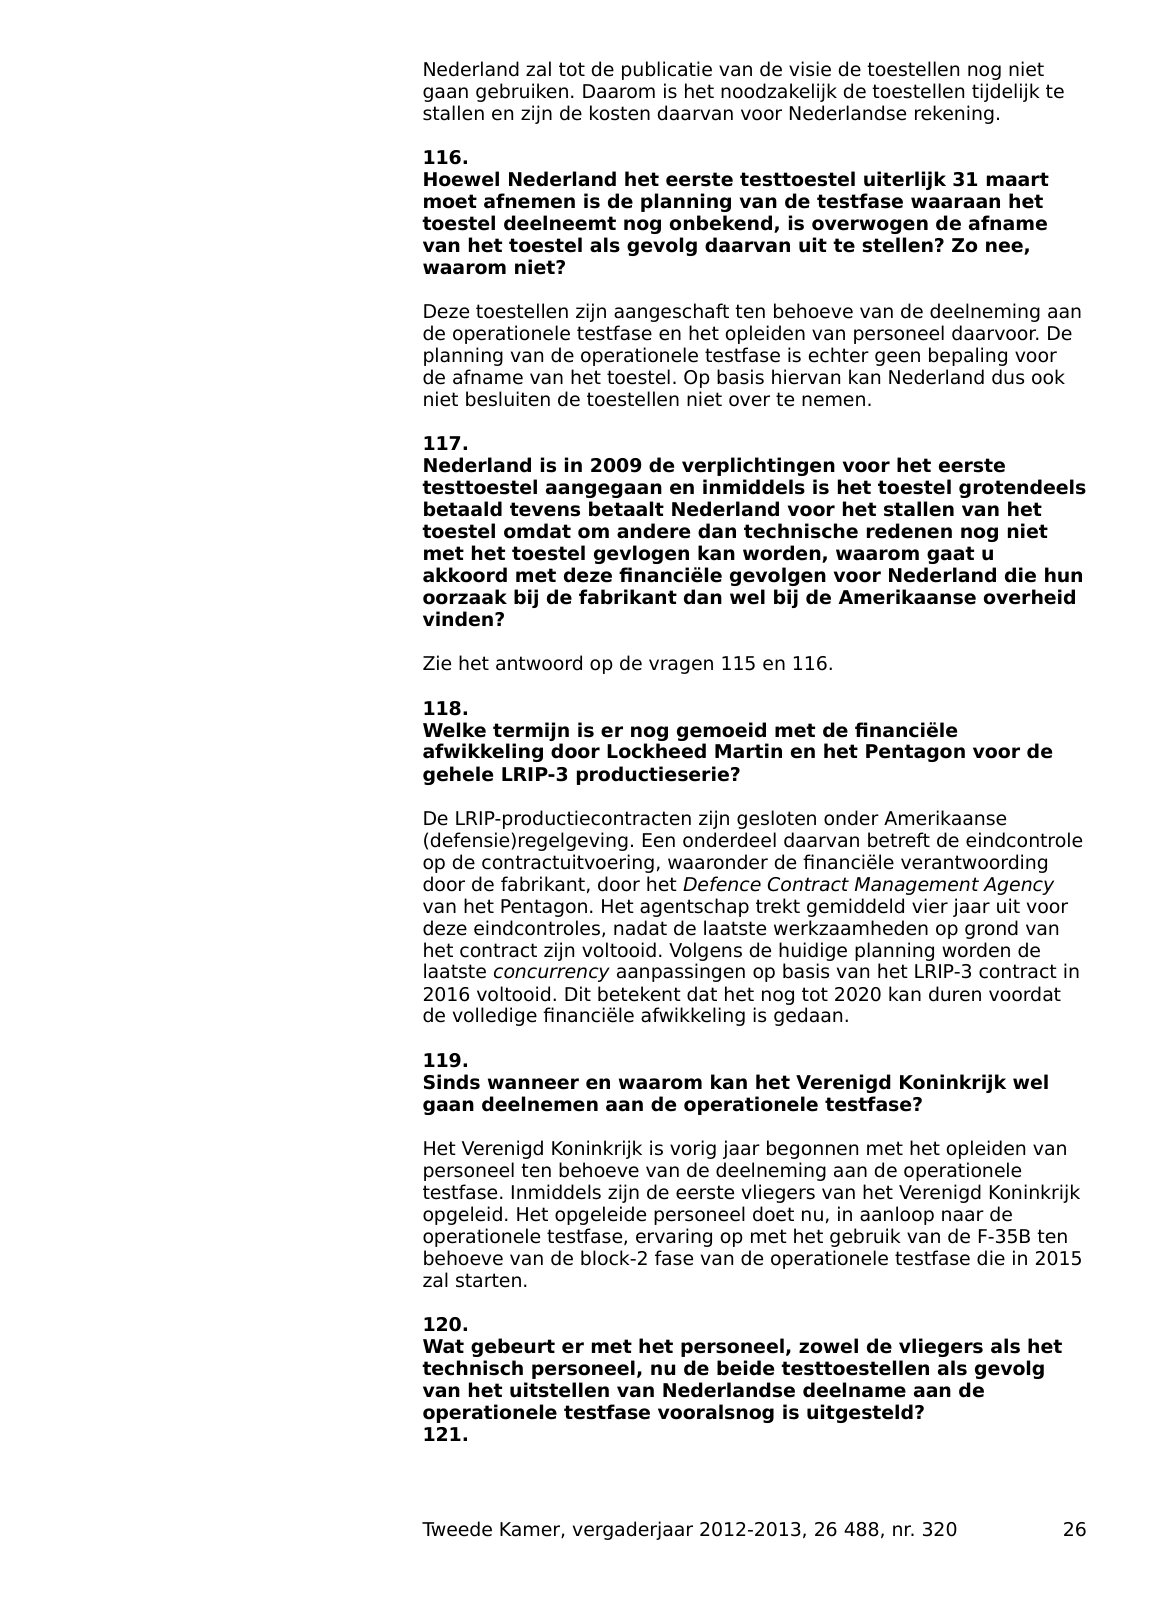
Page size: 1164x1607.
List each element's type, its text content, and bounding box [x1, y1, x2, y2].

text 121. [422, 1424, 1087, 1446]
text Sinds wanneer en waarom kan het Verenigd Koninkrijk wel gaan deelnemen aan de operationele testfase? [422, 1072, 1087, 1116]
text Deze toestellen zijn aangeschaft ten behoeve van de deelneming aan de operationele testfase en het opleiden van personeel daarvoor. De planning van de operationele testfase is echter geen bepaling voor de afname van het toestel. Op basis hiervan kan Nederland dus ook niet besluiten de toestellen niet over te nemen. [422, 301, 1087, 411]
text 117. [422, 433, 1087, 455]
text 120. [422, 1314, 1087, 1336]
text Nederland is in 2009 de verplichtingen voor het eerste testtoestel aangegaan en inmiddels is het toestel grotendeels betaald tevens betaalt Nederland voor het stallen van het toestel omdat om andere dan technische redenen nog niet met het toestel gevlogen kan worden, waarom gaat u akkoord met deze financiële gevolgen voor Nederland die hun oorzaak bij de fabrikant dan wel bij de Amerikaanse overheid vinden? [422, 455, 1087, 631]
text 116. [422, 147, 1087, 169]
text De LRIP-productiecontracten zijn gesloten onder Amerikaanse (defensie)regelgeving. Een onderdeel daarvan betreft de eindcontrole op de contractuitvoering, waaronder de financiële verantwoording door de fabrikant, door het Defence Contract Management Agency van het Pentagon. Het agentschap trekt gemiddeld vier jaar uit voor deze eindcontroles, nadat de laatste werkzaamheden op grond van het contract zijn voltooid. Volgens de huidige planning worden de laatste concurrency aanpassingen op basis van het LRIP-3 contract in 2016 voltooid. Dit betekent dat het nog tot 2020 kan duren voordat de volledige financiële afwikkeling is gedaan. [422, 808, 1087, 1027]
text Wat gebeurt er met het personeel, zowel de vliegers als het technisch personeel, nu de beide testtoestellen als gevolg van het uitstellen van Nederlandse deelname aan de operationele testfase vooralsnog is uitgesteld? [422, 1336, 1087, 1424]
text Zie het antwoord op de vragen 115 en 116. [422, 653, 1087, 675]
text Het Verenigd Koninkrijk is vorig jaar begonnen met het opleiden van personeel ten behoeve van de deelneming aan de operationele testfase. Inmiddels zijn de eerste vliegers van het Verenigd Koninkrijk opgeleid. Het opgeleide personeel doet nu, in aanloop naar de operationele testfase, ervaring op met het gebruik van de F-35B ten behoeve van de block-2 fase van de operationele testfase die in 2015 zal starten. [422, 1138, 1087, 1292]
text 118. [422, 697, 1087, 719]
text 119. [422, 1049, 1087, 1072]
text Welke termijn is er nog gemoeid met de financiële afwikkeling door Lockheed Martin en het Pentagon voor de gehele LRIP-3 productieserie? [422, 719, 1087, 785]
text Nederland zal tot de publicatie van de visie de toestellen nog niet gaan gebruiken. Daarom is het noodzakelijk de toestellen tijdelijk te stallen en zijn de kosten daarvan voor Nederlandse rekening. [422, 59, 1087, 125]
text Hoewel Nederland het eerste testtoestel uiterlijk 31 maart moet afnemen is de planning van de testfase waaraan het toestel deelneemt nog onbekend, is overwogen de afname van het toestel als gevolg daarvan uit te stellen? Zo nee, waarom niet? [422, 169, 1087, 279]
